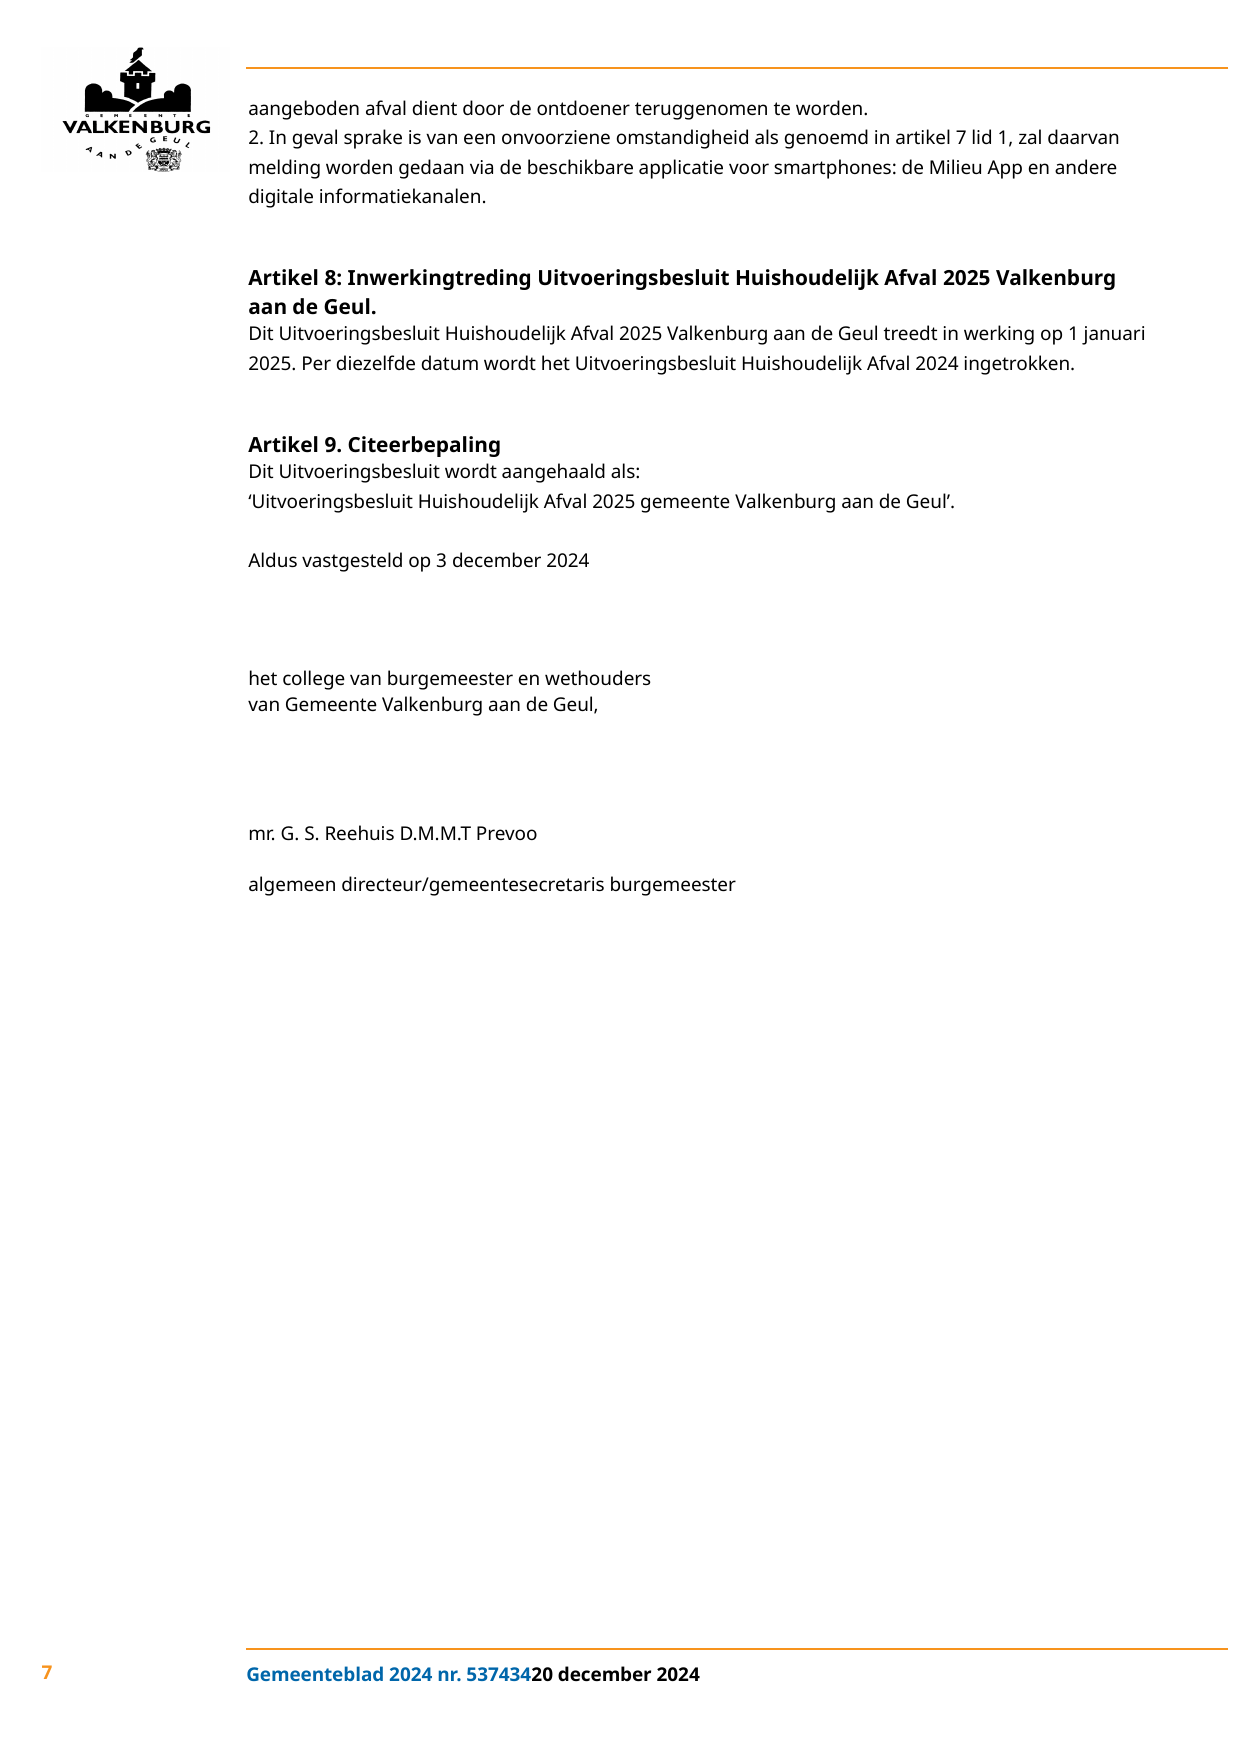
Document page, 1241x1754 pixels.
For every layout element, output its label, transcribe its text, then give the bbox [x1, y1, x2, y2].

text algemeen directeur/gemeentesecretaris burgemeester [248, 871, 1152, 897]
text het college van burgemeester en wethouders [248, 666, 1152, 691]
text aangeboden afval dient door de ontdoener teruggenomen te worden. [248, 95, 1152, 121]
text Artikel 9. Citeerbepaling [248, 430, 1152, 458]
text mr. G. S. Reehuis D.M.M.T Prevoo [248, 820, 1152, 846]
text Dit Uitvoeringsbesluit wordt aangehaald als: [248, 458, 1152, 484]
text van Gemeente Valkenburg aan de Geul, [248, 691, 1152, 717]
text Aldus vastgesteld op 3 december 2024 [248, 547, 1152, 573]
text Artikel 8: Inwerkingtreding Uitvoeringsbesluit Huishoudelijk Afval 2025 Valkenburg aan de Geul. [248, 263, 1152, 320]
picture [41, 47, 231, 172]
text ‘Uitvoeringsbesluit Huishoudelijk Afval 2025 gemeente Valkenburg aan de Geul’. [248, 488, 1152, 514]
text Dit Uitvoeringsbesluit Huishoudelijk Afval 2025 Valkenburg aan de Geul treedt in werking op 1 januari 2025. Per diezelfde datum wordt het Uitvoeringsbesluit Huishoudelijk Afval 2024 ingetrokken. [248, 320, 1152, 376]
text 2. In geval sprake is van een onvoorziene omstandigheid als genoemd in artikel 7 lid 1, zal daarvan melding worden gedaan via de beschikbare applicatie voor smartphones: de Milieu App en andere digitale informatiekanalen. [248, 124, 1152, 209]
